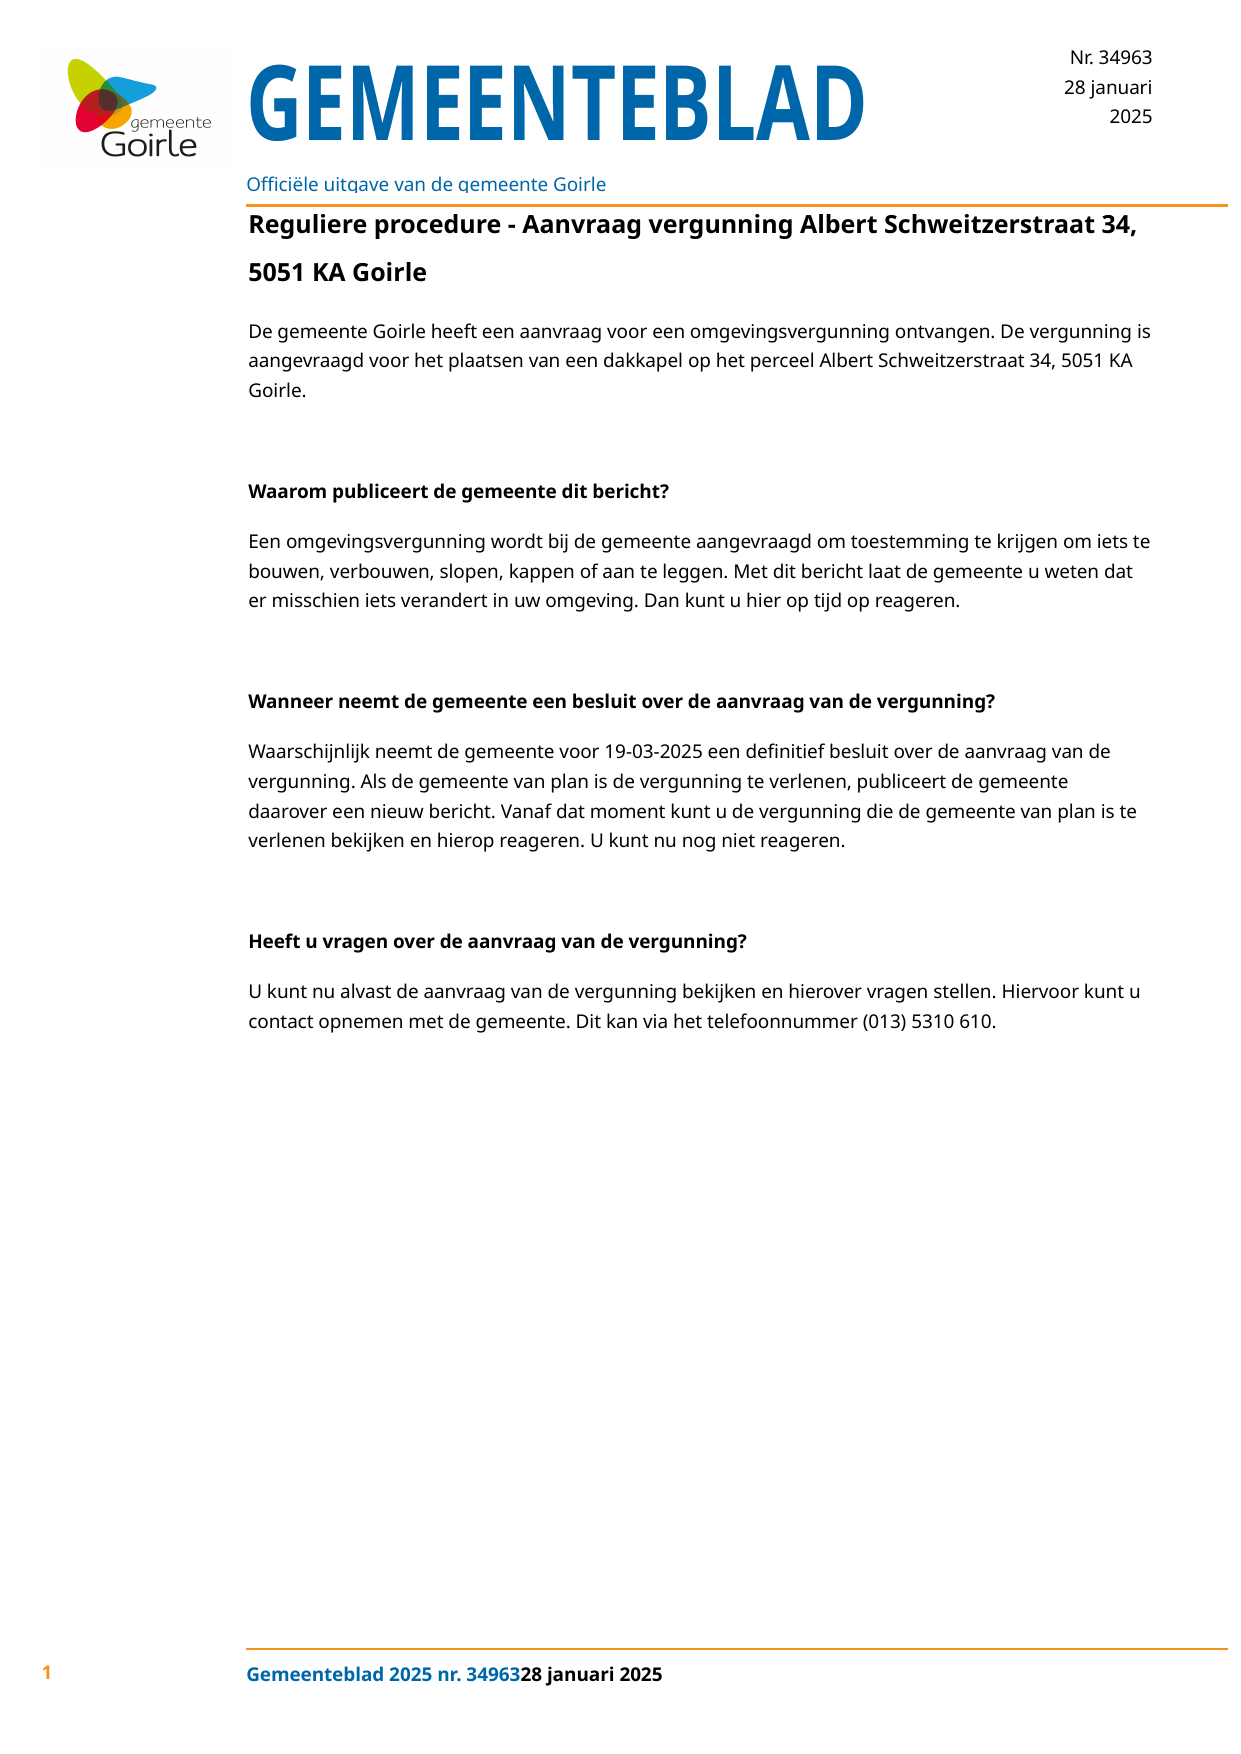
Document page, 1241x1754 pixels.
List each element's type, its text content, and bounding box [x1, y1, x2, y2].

text Een omgevingsvergunning wordt bij de gemeente aangevraagd om toestemming te krijgen om iets te bouwen, verbouwen, slopen, kappen of aan te leggen. Met dit bericht laat de gemeente u weten dat er misschien iets verandert in uw omgeving. Dan kunt u hier op tijd op reageren. [248, 528, 1152, 613]
text Waarschijnlijk neemt de gemeente voor 19-03-2025 een definitief besluit over de aanvraag van de vergunning. Als de gemeente van plan is de vergunning te verlenen, publiceert de gemeente daarover een nieuw bericht. Vanaf dat moment kunt u de vergunning die de gemeente van plan is te verlenen bekijken en hierop reageren. U kunt nu nog niet reageren. [248, 739, 1152, 853]
text De gemeente Goirle heeft een aanvraag voor een omgevingsvergunning ontvangen. De vergunning is aangevraagd voor het plaatsen van een dakkapel op het perceel Albert Schweitzerstraat 34, 5051 KA Goirle. [248, 318, 1152, 403]
picture [41, 47, 231, 172]
text Reguliere procedure - Aanvraag vergunning Albert Schweitzerstraat 34, 5051 KA Goirle [248, 207, 1152, 288]
text Waarom publiceert de gemeente dit bericht? [248, 478, 1152, 504]
text Wanneer neemt de gemeente een besluit over de aanvraag van de vergunning? [248, 688, 1152, 714]
text U kunt nu alvast de aanvraag van de vergunning bekijken en hierover vragen stellen. Hiervoor kunt u contact opnemen met de gemeente. Dit kan via het telefoonnummer (013) 5310 610. [248, 979, 1152, 1034]
text Heeft u vragen over de aanvraag van de vergunning? [248, 928, 1152, 954]
